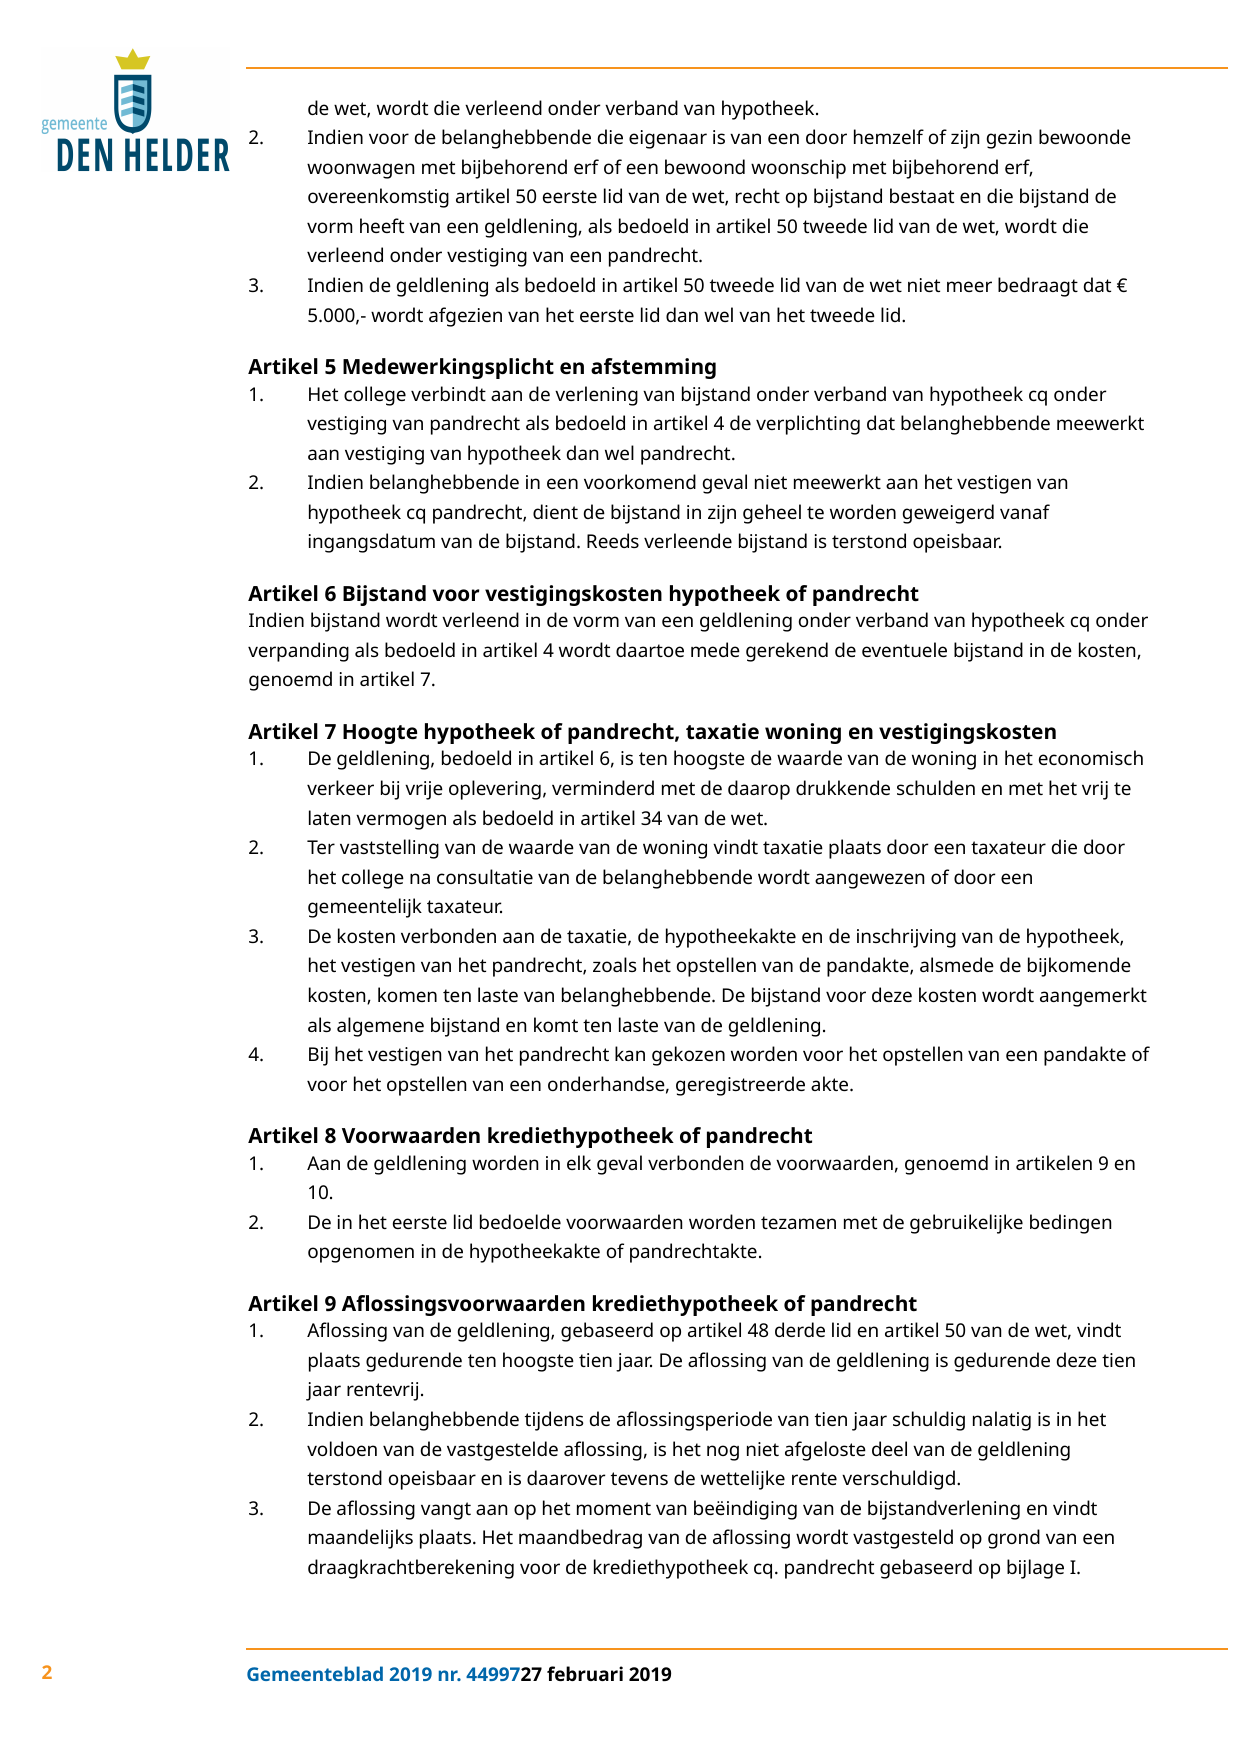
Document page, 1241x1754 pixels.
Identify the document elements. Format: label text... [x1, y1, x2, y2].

picture [182, 144, 187, 165]
list Indien de geldlening als bedoeld in artikel 50 tweede lid van de wet niet meer bedraagt dat € 5.000,- wordt afgezien van het eerste lid dan wel van het tweede lid. [248, 272, 1152, 328]
list Het college verbindt aan de verlening van bijstand onder verband van hypotheek cq onder vestiging van pandrecht als bedoeld in artikel 4 de verplichting dat belanghebbende meewerkt aan vestiging van hypotheek dan wel pandrecht. [248, 381, 1152, 466]
picture [41, 47, 231, 172]
list Ter vaststelling van de waarde van de woning vindt taxatie plaats door een taxateur die door het college na consultatie van de belanghebbende wordt aangewezen of door een gemeentelijk taxateur. [248, 834, 1152, 919]
text Indien bijstand wordt verleend in de vorm van een geldlening onder verband van hypotheek cq onder verpanding als bedoeld in artikel 4 wordt daartoe mede gerekend de eventuele bijstand in de kosten, genoemd in artikel 7. [248, 607, 1152, 692]
list De in het eerste lid bedoelde voorwaarden worden tezamen met de gebruikelijke bedingen opgenomen in de hypotheekakte of pandrechtakte. [248, 1209, 1152, 1264]
list de wet, wordt die verleend onder verband van hypotheek. [248, 95, 1152, 121]
picture [100, 154, 106, 172]
text Artikel 9 Aflossingsvoorwaarden krediethypotheek of pandrecht [248, 1289, 1152, 1317]
text Artikel 8 Voorwaarden krediethypotheek of pandrecht [248, 1121, 1152, 1150]
list Indien belanghebbende tijdens de aflossingsperiode van tien jaar schuldig nalatig is in het voldoen van de vastgestelde aflossing, is het nog niet afgeloste deel van de geldlening terstond opeisbaar en is daarover tevens de wettelijke rente verschuldigd. [248, 1406, 1152, 1491]
list Bij het vestigen van het pandrecht kan gekozen worden voor het opstellen van een pandakte of voor het opstellen van een onderhandse, geregistreerde akte. [248, 1041, 1152, 1097]
text Artikel 6 Bijstand voor vestigingskosten hypotheek of pandrecht [248, 579, 1152, 607]
list De kosten verbonden aan de taxatie, de hypotheekakte en de inschrijving van de hypotheek, het vestigen van het pandrecht, zoals het opstellen van de pandakte, alsmede de bijkomende kosten, komen ten laste van belanghebbende. De bijstand voor deze kosten wordt aangemerkt als algemene bijstand en komt ten laste van de geldlening. [248, 923, 1152, 1037]
list Indien belanghebbende in een voorkomend geval niet meewerkt aan het vestigen van hypotheek cq pandrecht, dient de bijstand in zijn geheel te worden geweigerd vanaf ingangsdatum van de bijstand. Reeds verleende bijstand is terstond opeisbaar. [248, 469, 1152, 554]
list De aflossing vangt aan op het moment van beëindiging van de bijstandverlening en vindt maandelijks plaats. Het maandbedrag van de aflossing wordt vastgesteld op grond van een draagkrachtberekening voor de krediethypotheek cq. pandrecht gebaseerd op bijlage I. [248, 1495, 1152, 1580]
list Aan de geldlening worden in elk geval verbonden de voorwaarden, genoemd in artikelen 9 en 10. [248, 1150, 1152, 1205]
list Indien voor de belanghebbende die eigenaar is van een door hemzelf of zijn gezin bewoonde woonwagen met bijbehorend erf of een bewoond woonschip met bijbehorend erf, overeenkomstig artikel 50 eerste lid van de wet, recht op bijstand bestaat en die bijstand de vorm heeft van een geldlening, als bedoeld in artikel 50 tweede lid van de wet, wordt die verleend onder vestiging van een pandrecht. [248, 124, 1152, 268]
list De geldlening, bedoeld in artikel 6, is ten hoogste de waarde van de woning in het economisch verkeer bij vrije oplevering, verminderd met de daarop drukkende schulden en met het vrij te laten vermogen als bedoeld in artikel 34 van de wet. [248, 746, 1152, 830]
picture [63, 144, 68, 165]
picture [220, 160, 224, 172]
list Aflossing van de geldlening, gebaseerd op artikel 48 derde lid en artikel 50 van de wet, vindt plaats gedurende ten hoogste tien jaar. De aflossing van de geldlening is gedurende deze tien jaar rentevrij. [248, 1317, 1152, 1402]
picture [130, 157, 135, 172]
text Artikel 7 Hoogte hypotheek of pandrecht, taxatie woning en vestigingskosten [248, 717, 1152, 746]
text Artikel 5 Medewerkingsplicht en afstemming [248, 352, 1152, 381]
